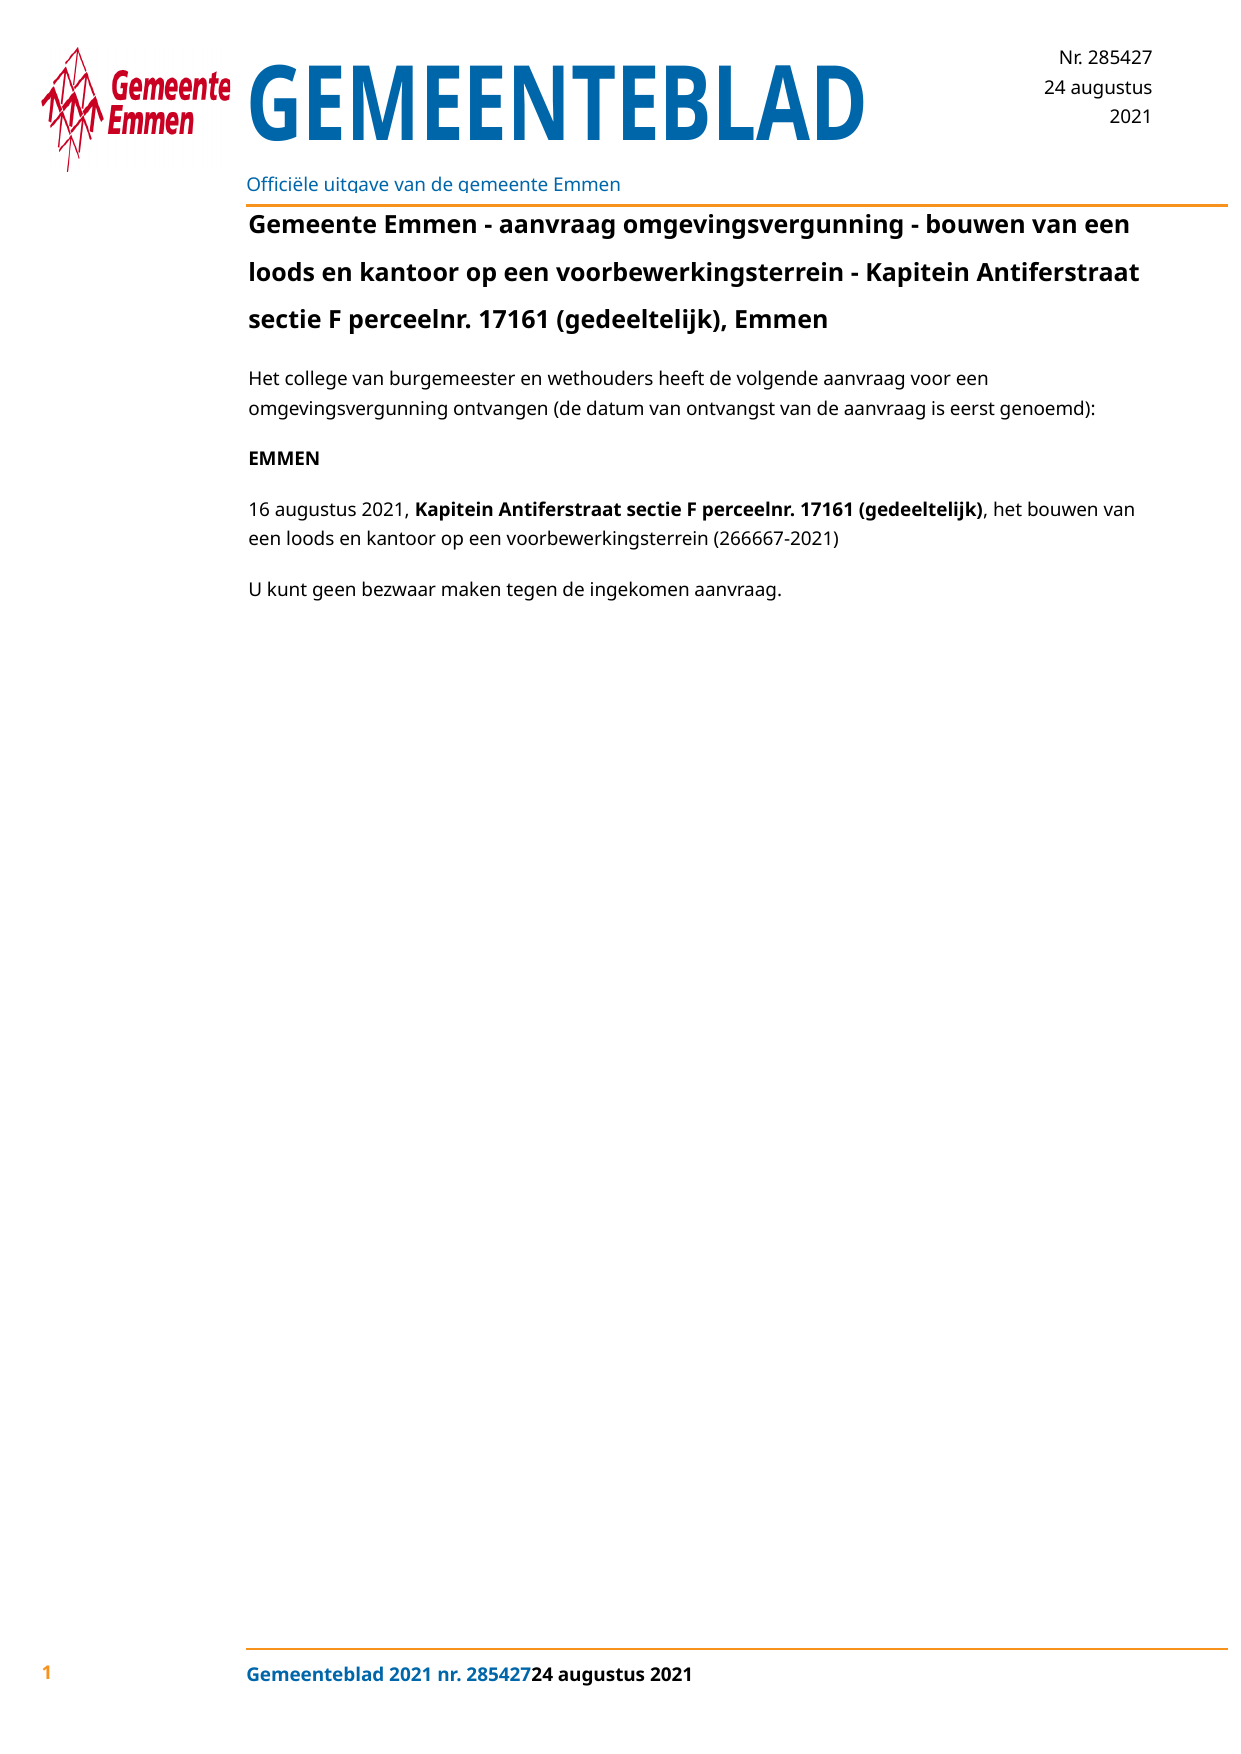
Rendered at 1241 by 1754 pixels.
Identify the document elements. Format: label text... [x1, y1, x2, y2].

text Het college van burgemeester en wethouders heeft de volgende aanvraag voor een omgevingsvergunning ontvangen (de datum van ontvangst van de aanvraag is eerst genoemd): [248, 366, 1152, 421]
picture [41, 47, 231, 172]
text U kunt geen bezwaar maken tegen de ingekomen aanvraag. [248, 576, 1152, 602]
text Gemeente Emmen - aanvraag omgevingsvergunning - bouwen van een loods en kantoor op een voorbewerkingsterrein - Kapitein Antiferstraat sectie F perceelnr. 17161 (gedeeltelijk), Emmen [248, 207, 1152, 336]
text EMMEN [248, 446, 1152, 471]
text 16 augustus 2021, Kapitein Antiferstraat sectie F perceelnr. 17161 (gedeeltelijk), het bouwen van een loods en kantoor op een voorbewerkingsterrein (266667-2021) [248, 496, 1152, 551]
